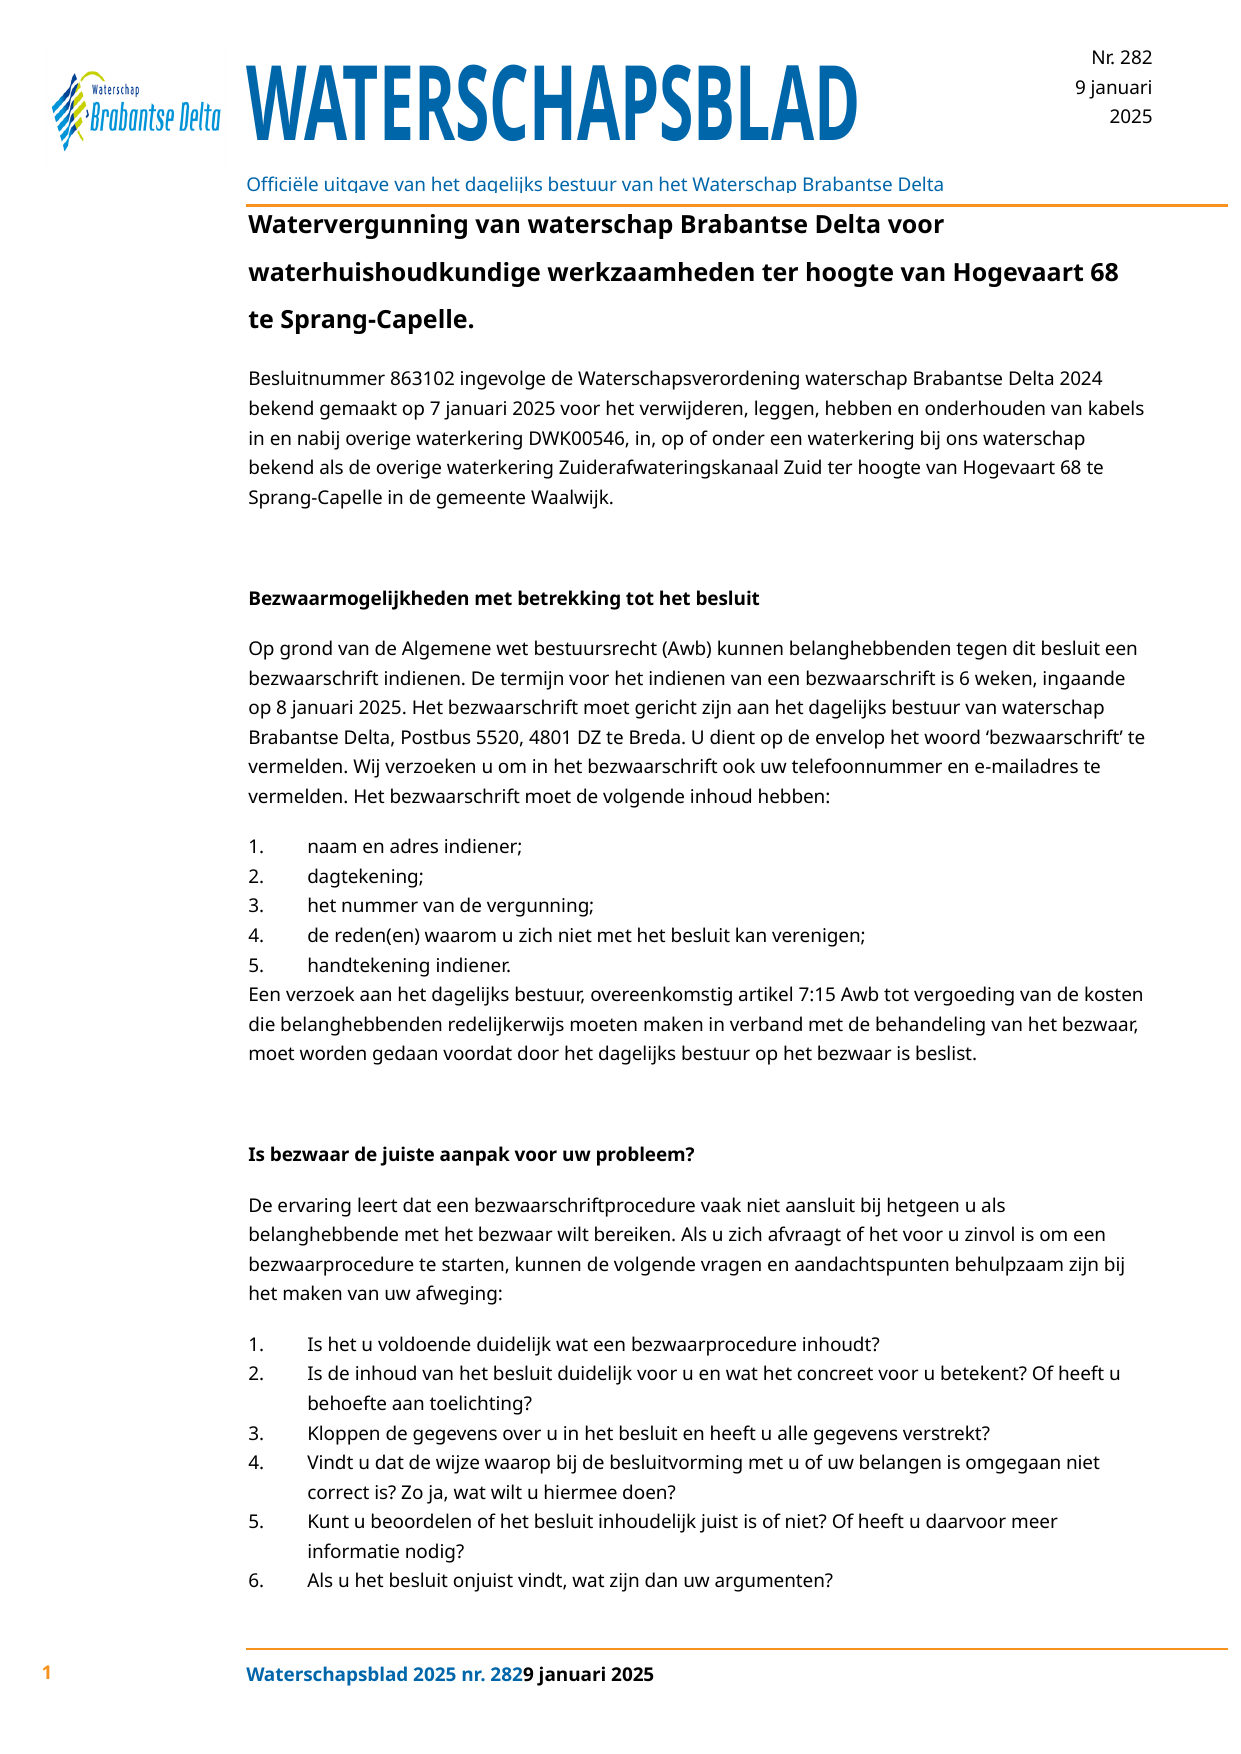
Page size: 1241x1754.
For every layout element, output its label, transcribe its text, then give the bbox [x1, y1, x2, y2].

list dagtekening; [248, 863, 1152, 889]
list Is de inhoud van het besluit duidelijk voor u en wat het concreet voor u betekent? Of heeft u behoefte aan toelichting? [248, 1361, 1152, 1416]
text De ervaring leert dat een bezwaarschriftprocedure vaak niet aansluit bij hetgeen u als belanghebbende met het bezwaar wilt bereiken. Als u zich afvraagt of het voor u zinvol is om een bezwaarprocedure te starten, kunnen de volgende vragen en aandachtspunten behulpzaam zijn bij het maken van uw afweging: [248, 1192, 1152, 1306]
list de reden(en) waarom u zich niet met het besluit kan verenigen; [248, 922, 1152, 948]
text Is bezwaar de juiste aanpak voor uw probleem? [248, 1141, 1152, 1167]
list Kunt u beoordelen of het besluit inhoudelijk juist is of niet? Of heeft u daarvoor meer informatie nodig? [248, 1508, 1152, 1564]
list Als u het besluit onjuist vindt, wat zijn dan uw argumenten? [248, 1568, 1152, 1593]
list Kloppen de gegevens over u in het besluit en heeft u alle gegevens verstrekt? [248, 1420, 1152, 1445]
text Een verzoek aan het dagelijks bestuur, overeenkomstig artikel 7:15 Awb tot vergoeding van de kosten die belanghebbenden redelijkerwijs moeten maken in verband met de behandeling van het bezwaar, moet worden gedaan voordat door het dagelijks bestuur op het bezwaar is beslist. [248, 981, 1152, 1066]
list Is het u voldoende duidelijk wat een bezwaarprocedure inhoudt? [248, 1331, 1152, 1357]
picture [41, 47, 231, 172]
text Bezwaarmogelijkheden met betrekking tot het besluit [248, 585, 1152, 610]
list Vindt u dat de wijze waarop bij de besluitvorming met u of uw belangen is omgegaan niet correct is? Zo ja, wat wilt u hiermee doen? [248, 1449, 1152, 1504]
text Op grond van de Algemene wet bestuursrecht (Awb) kunnen belanghebbenden tegen dit besluit een bezwaarschrift indienen. De termijn voor het indienen van een bezwaarschrift is 6 weken, ingaande op 8 januari 2025. Het bezwaarschrift moet gericht zijn aan het dagelijks bestuur van waterschap Brabantse Delta, Postbus 5520, 4801 DZ te Breda. U dient op de envelop het woord ‘bezwaarschrift’ te vermelden. Wij verzoeken u om in het bezwaarschrift ook uw telefoonnummer en e‑mailadres te vermelden. Het bezwaarschrift moet de volgende inhoud hebben: [248, 635, 1152, 809]
list het nummer van de vergunning; [248, 893, 1152, 918]
list naam en adres indiener; [248, 833, 1152, 859]
list handtekening indiener. [248, 952, 1152, 977]
text Besluitnummer 863102 ingevolge de Waterschapsverordening waterschap Brabantse Delta 2024 bekend gemaakt op 7 januari 2025 voor het verwijderen, leggen, hebben en onderhouden van kabels in en nabij overige waterkering DWK00546, in, op of onder een waterkering bij ons waterschap bekend als de overige waterkering Zuiderafwateringskanaal Zuid ter hoogte van Hogevaart 68 te Sprang-Capelle in de gemeente Waalwijk. [248, 366, 1152, 509]
text Watervergunning van waterschap Brabantse Delta voor waterhuishoudkundige werkzaamheden ter hoogte van Hogevaart 68 te Sprang-Capelle. [248, 207, 1152, 336]
